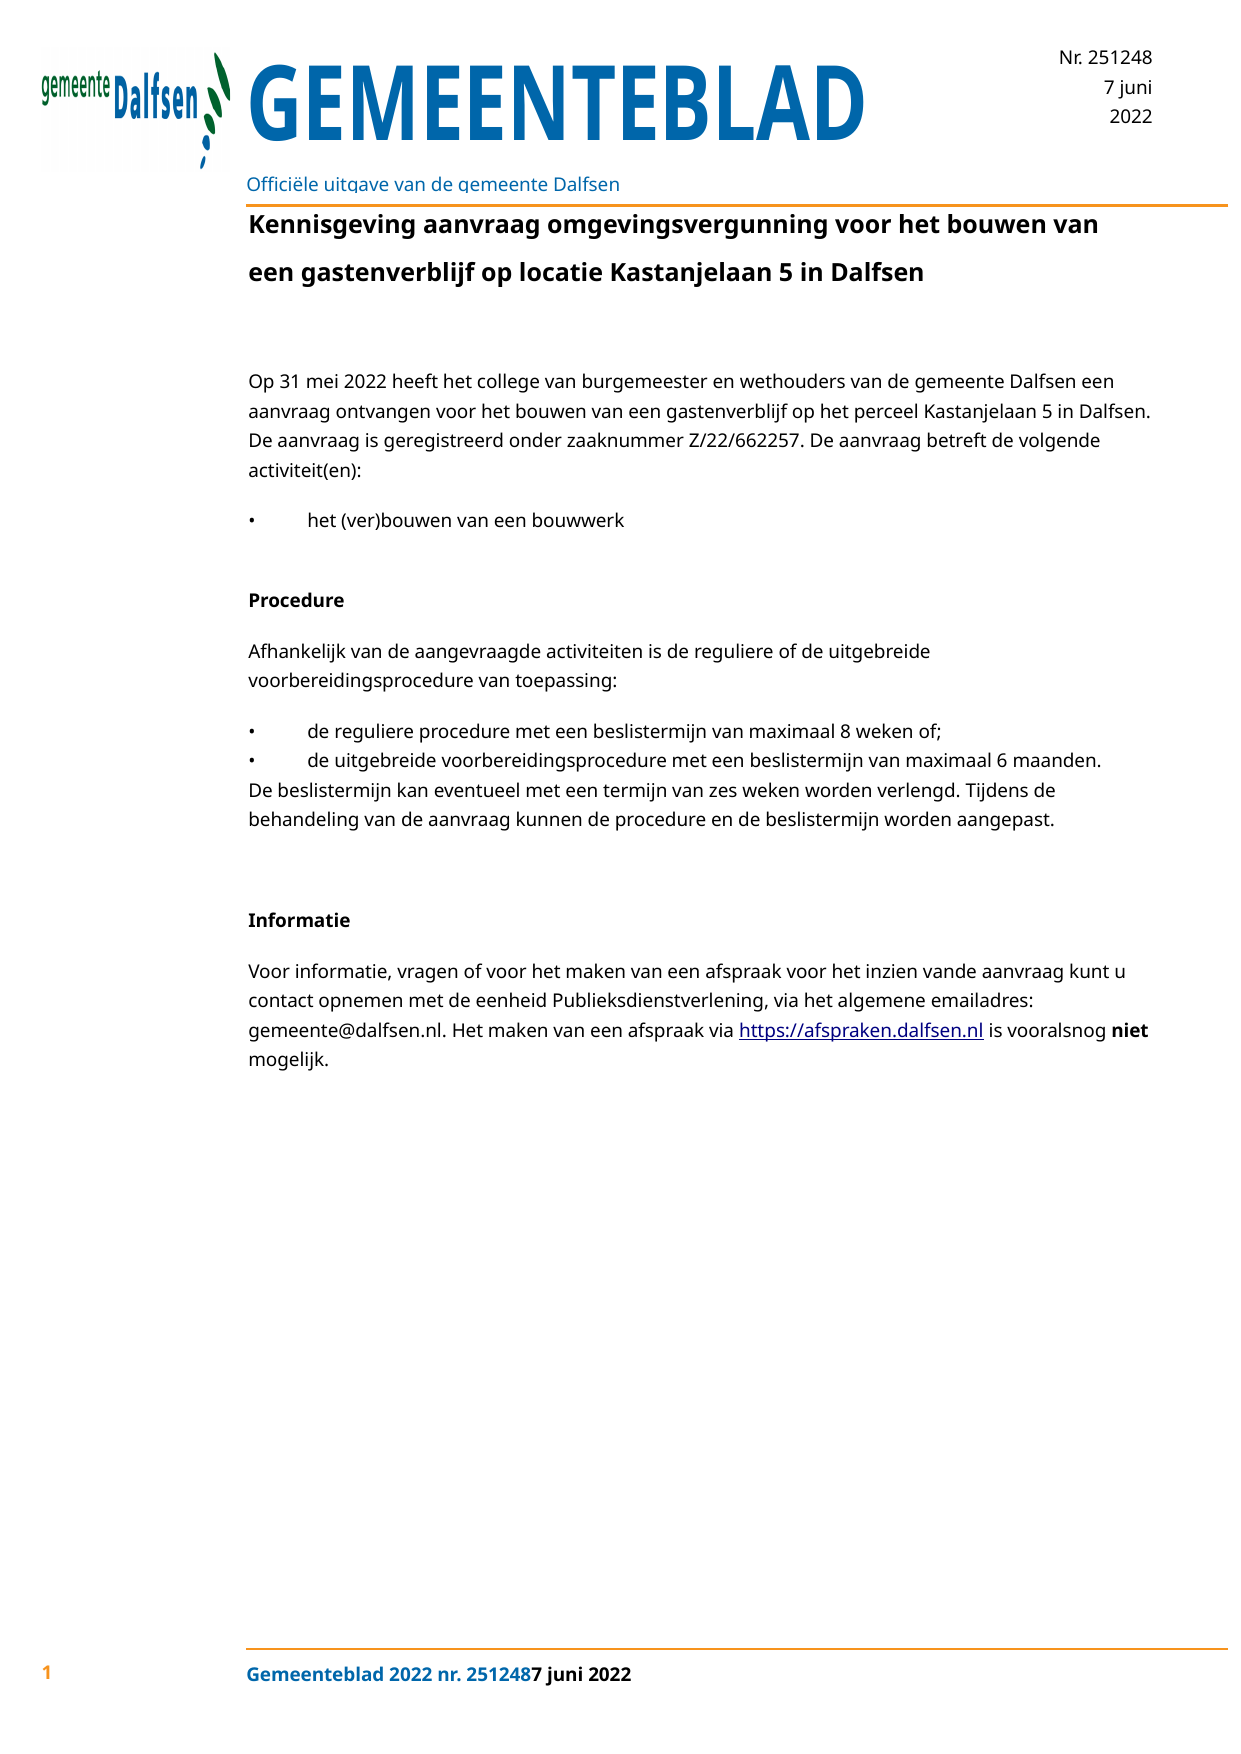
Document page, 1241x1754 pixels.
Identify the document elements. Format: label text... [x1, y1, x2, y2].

text Op 31 mei 2022 heeft het college van burgemeester en wethouders van de gemeente Dalfsen een aanvraag ontvangen voor het bouwen van een gastenverblijf op het perceel Kastanjelaan 5 in Dalfsen. De aanvraag is geregistreerd onder zaaknummer Z/22/662257. De aanvraag betreft de volgende activiteit(en): [248, 368, 1152, 483]
text Kennisgeving aanvraag omgevingsvergunning voor het bouwen van een gastenverblijf op locatie Kastanjelaan 5 in Dalfsen [248, 207, 1152, 288]
list de reguliere procedure met een beslistermijn van maximaal 8 weken of; [248, 718, 1152, 744]
picture [41, 47, 231, 172]
text Informatie [248, 907, 1152, 933]
text Procedure [248, 587, 1152, 613]
text De beslistermijn kan eventueel met een termijn van zes weken worden verlengd. Tijdens de behandeling van de aanvraag kunnen de procedure en de beslistermijn worden aangepast. [248, 777, 1152, 832]
list het (ver)bouwen van een bouwwerk [248, 507, 1152, 533]
text Voor informatie, vragen of voor het maken van een afspraak voor het inzien vande aanvraag kunt u contact opnemen met de eenheid Publieksdienstverlening, via het algemene emailadres: gemeente@dalfsen.nl. Het maken van een afspraak via https://afspraken.dalfsen.nl is vooralsnog niet mogelijk. [248, 958, 1152, 1072]
text Afhankelijk van de aangevraagde activiteiten is de reguliere of de uitgebreide voorbereidingsprocedure van toepassing: [248, 638, 1152, 693]
list de uitgebreide voorbereidingsprocedure met een beslistermijn van maximaal 6 maanden. [248, 747, 1152, 773]
